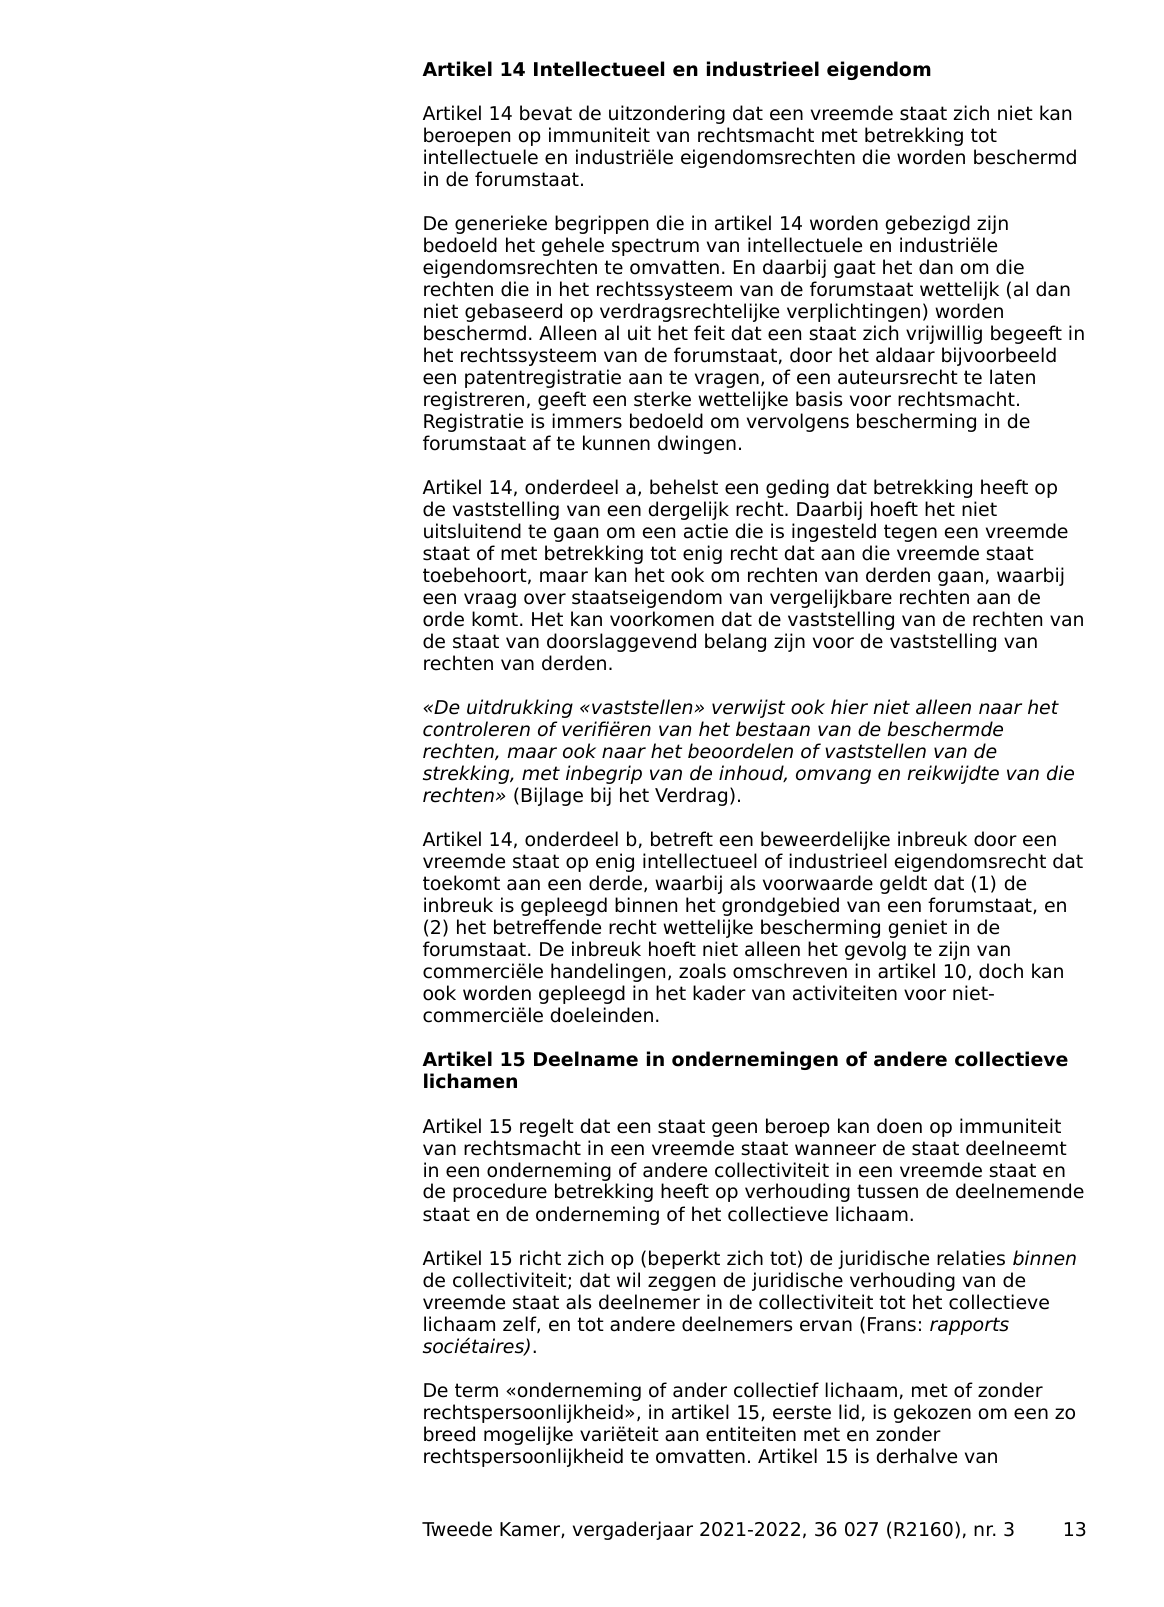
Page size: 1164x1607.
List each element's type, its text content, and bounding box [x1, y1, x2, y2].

text Artikel 14 bevat de uitzondering dat een vreemde staat zich niet kan beroepen op immuniteit van rechtsmacht met betrekking tot intellectuele en industriële eigendomsrechten die worden beschermd in de forumstaat. [422, 103, 1087, 191]
text Artikel 14, onderdeel b, betreft een beweerdelijke inbreuk door een vreemde staat op enig intellectueel of industrieel eigendomsrecht dat toekomt aan een derde, waarbij als voorwaarde geldt dat (1) de inbreuk is gepleegd binnen het grondgebied van een forumstaat, en (2) het betreffende recht wettelijke bescherming geniet in de forumstaat. De inbreuk hoeft niet alleen het gevolg te zijn van commerciële handelingen, zoals omschreven in artikel 10, doch kan ook worden gepleegd in het kader van activiteiten voor niet-commerciële doeleinden. [422, 829, 1087, 1027]
subtitle Artikel 14 Intellectueel en industrieel eigendom [422, 59, 1087, 81]
text De generieke begrippen die in artikel 14 worden gebezigd zijn bedoeld het gehele spectrum van intellectuele en industriële eigendomsrechten te omvatten. En daarbij gaat het dan om die rechten die in het rechtssysteem van de forumstaat wettelijk (al dan niet gebaseerd op verdragsrechtelijke verplichtingen) worden beschermd. Alleen al uit het feit dat een staat zich vrijwillig begeeft in het rechtssysteem van de forumstaat, door het aldaar bijvoorbeeld een patentregistratie aan te vragen, of een auteursrecht te laten registreren, geeft een sterke wettelijke basis voor rechtsmacht. Registratie is immers bedoeld om vervolgens bescherming in de forumstaat af te kunnen dwingen. [422, 213, 1087, 455]
text Artikel 15 richt zich op (beperkt zich tot) de juridische relaties binnen de collectiviteit; dat wil zeggen de juridische verhouding van de vreemde staat als deelnemer in de collectiviteit tot het collectieve lichaam zelf, en tot andere deelnemers ervan (Frans: rapports sociétaires). [422, 1248, 1087, 1357]
subtitle Artikel 15 Deelname in ondernemingen of andere collectieve lichamen [422, 1049, 1087, 1093]
text «De uitdrukking «vaststellen» verwijst ook hier niet alleen naar het controleren of verifiëren van het bestaan van de beschermde rechten, maar ook naar het beoordelen of vaststellen van de strekking, met inbegrip van de inhoud, omvang en reikwijdte van die rechten» (Bijlage bij het Verdrag). [422, 697, 1087, 807]
text De term «onderneming of ander collectief lichaam, met of zonder rechtspersoonlijkheid», in artikel 15, eerste lid, is gekozen om een zo breed mogelijke variëteit aan entiteiten met en zonder rechtspersoonlijkheid te omvatten. Artikel 15 is derhalve van [422, 1380, 1087, 1468]
text Artikel 15 regelt dat een staat geen beroep kan doen op immuniteit van rechtsmacht in een vreemde staat wanneer de staat deelneemt in een onderneming of andere collectiviteit in een vreemde staat en de procedure betrekking heeft op verhouding tussen de deelnemende staat en de onderneming of het collectieve lichaam. [422, 1116, 1087, 1225]
text Artikel 14, onderdeel a, behelst een geding dat betrekking heeft op de vaststelling van een dergelijk recht. Daarbij hoeft het niet uitsluitend te gaan om een actie die is ingesteld tegen een vreemde staat of met betrekking tot enig recht dat aan die vreemde staat toebehoort, maar kan het ook om rechten van derden gaan, waarbij een vraag over staatseigendom van vergelijkbare rechten aan de orde komt. Het kan voorkomen dat de vaststelling van de rechten van de staat van doorslaggevend belang zijn voor de vaststelling van rechten van derden. [422, 477, 1087, 675]
